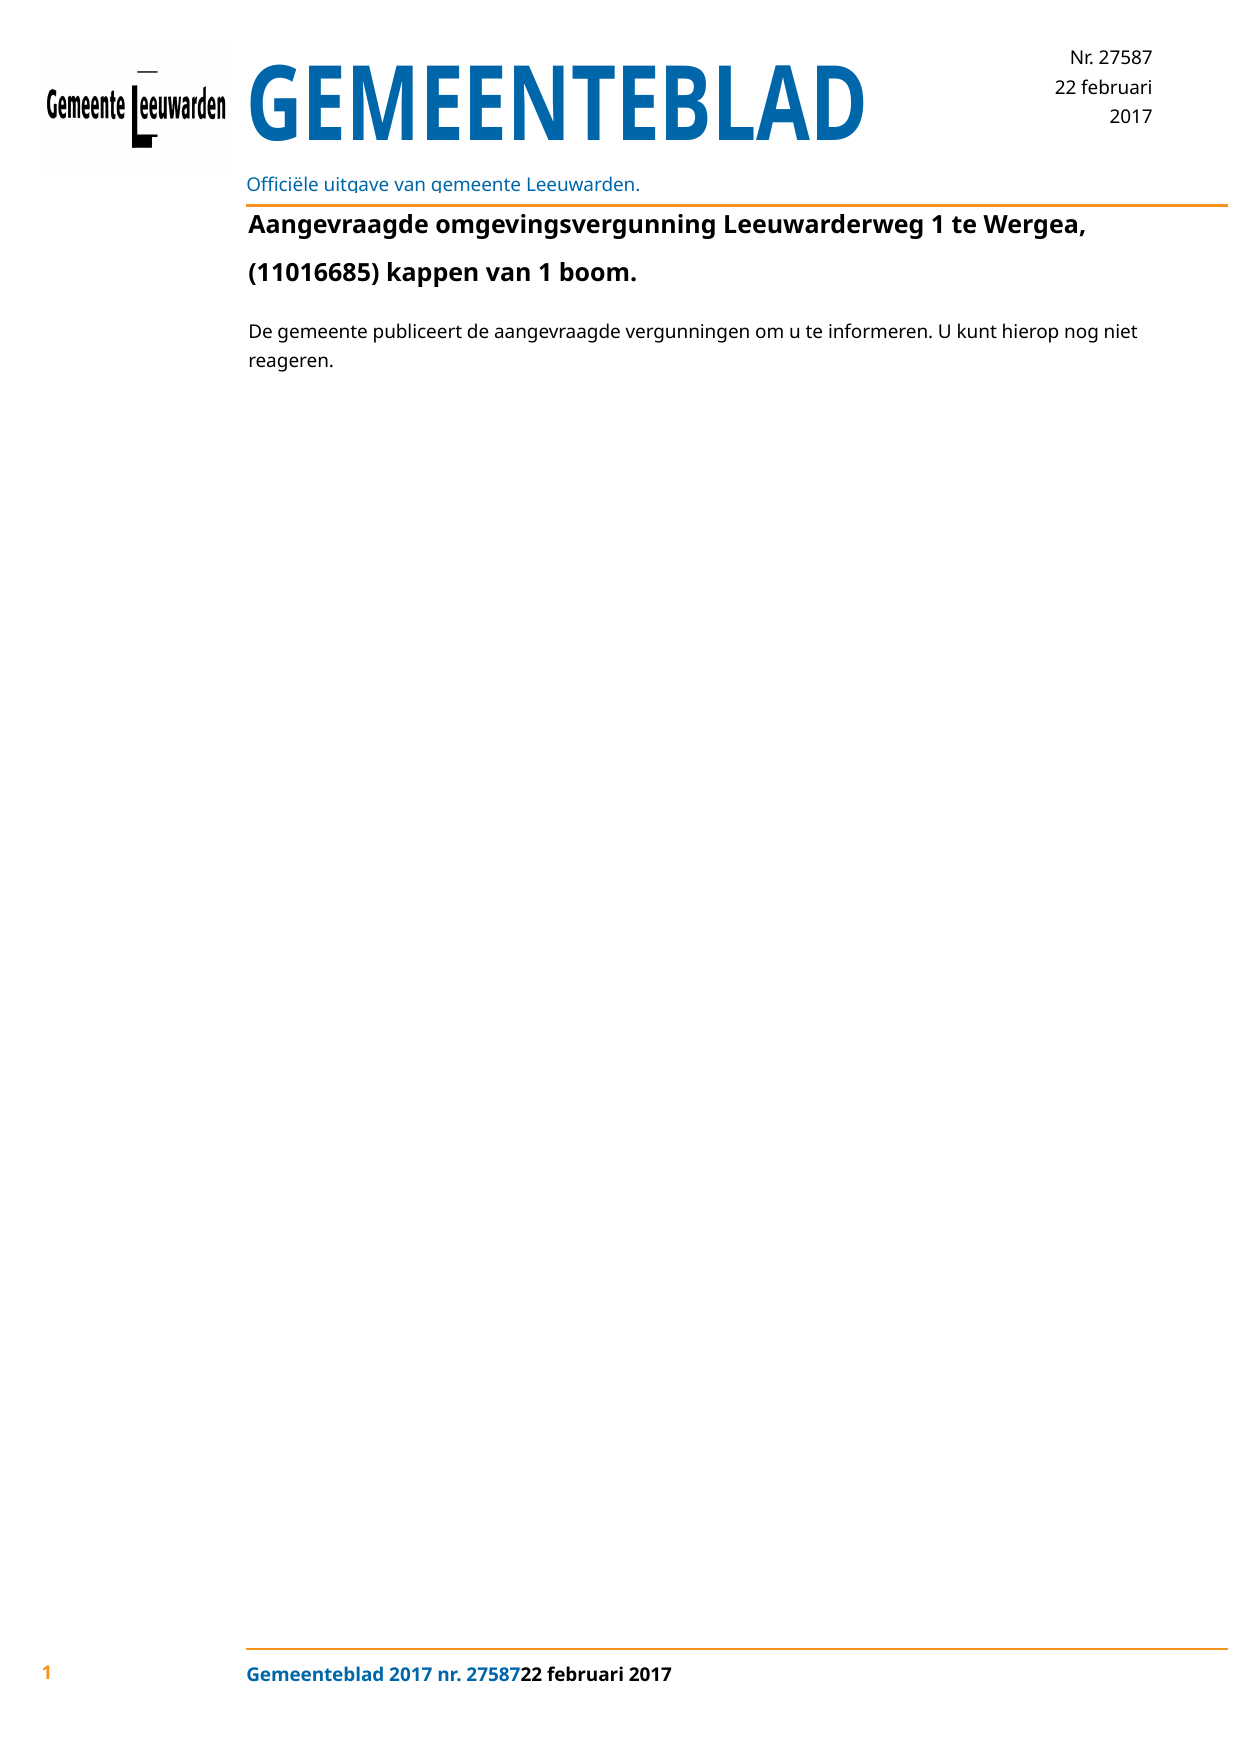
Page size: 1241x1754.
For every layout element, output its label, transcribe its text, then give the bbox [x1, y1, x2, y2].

text Aangevraagde omgevingsvergunning Leeuwarderweg 1 te Wergea, (11016685) kappen van 1 boom. [248, 207, 1152, 288]
text De gemeente publiceert de aangevraagde vergunningen om u te informeren. U kunt hierop nog niet reageren. [248, 318, 1152, 373]
picture [41, 47, 231, 172]
